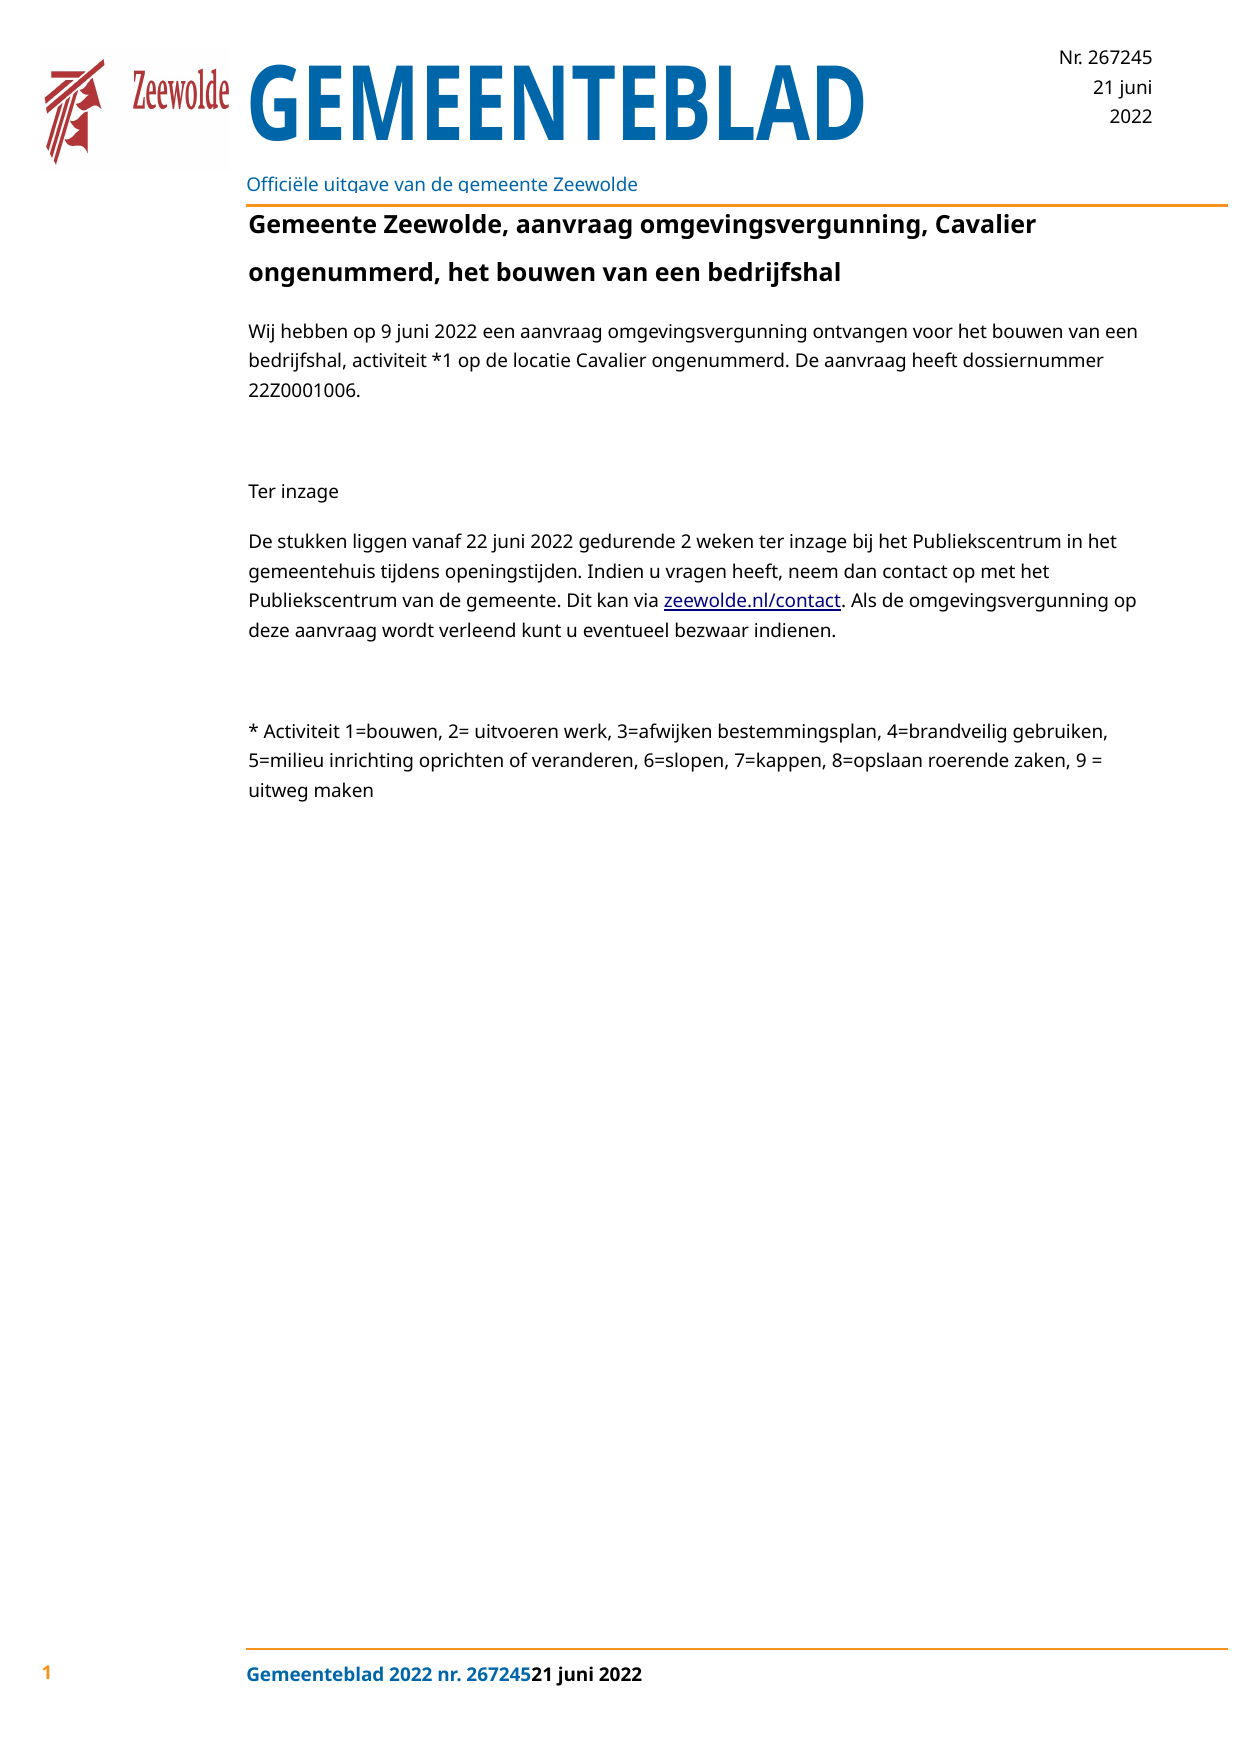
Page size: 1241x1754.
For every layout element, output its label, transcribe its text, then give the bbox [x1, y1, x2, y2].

text Wij hebben op 9 juni 2022 een aanvraag omgevingsvergunning ontvangen voor het bouwen van een bedrijfshal, activiteit *1 op de locatie Cavalier ongenummerd. De aanvraag heeft dossiernummer 22Z0001006. [248, 318, 1152, 403]
picture [41, 47, 231, 172]
text Gemeente Zeewolde, aanvraag omgevingsvergunning, Cavalier ongenummerd, het bouwen van een bedrijfshal [248, 207, 1152, 288]
text Ter inzage [248, 478, 1152, 504]
text De stukken liggen vanaf 22 juni 2022 gedurende 2 weken ter inzage bij het Publiekscentrum in het gemeentehuis tijdens openingstijden. Indien u vragen heeft, neem dan contact op met het Publiekscentrum van de gemeente. Dit kan via zeewolde.nl/contact. Als de omgevingsvergunning op deze aanvraag wordt verleend kunt u eventueel bezwaar indienen. [248, 528, 1152, 643]
text * Activiteit 1=bouwen, 2= uitvoeren werk, 3=afwijken bestemmingsplan, 4=brandveilig gebruiken, 5=milieu inrichting oprichten of veranderen, 6=slopen, 7=kappen, 8=opslaan roerende zaken, 9 = uitweg maken [248, 718, 1152, 803]
